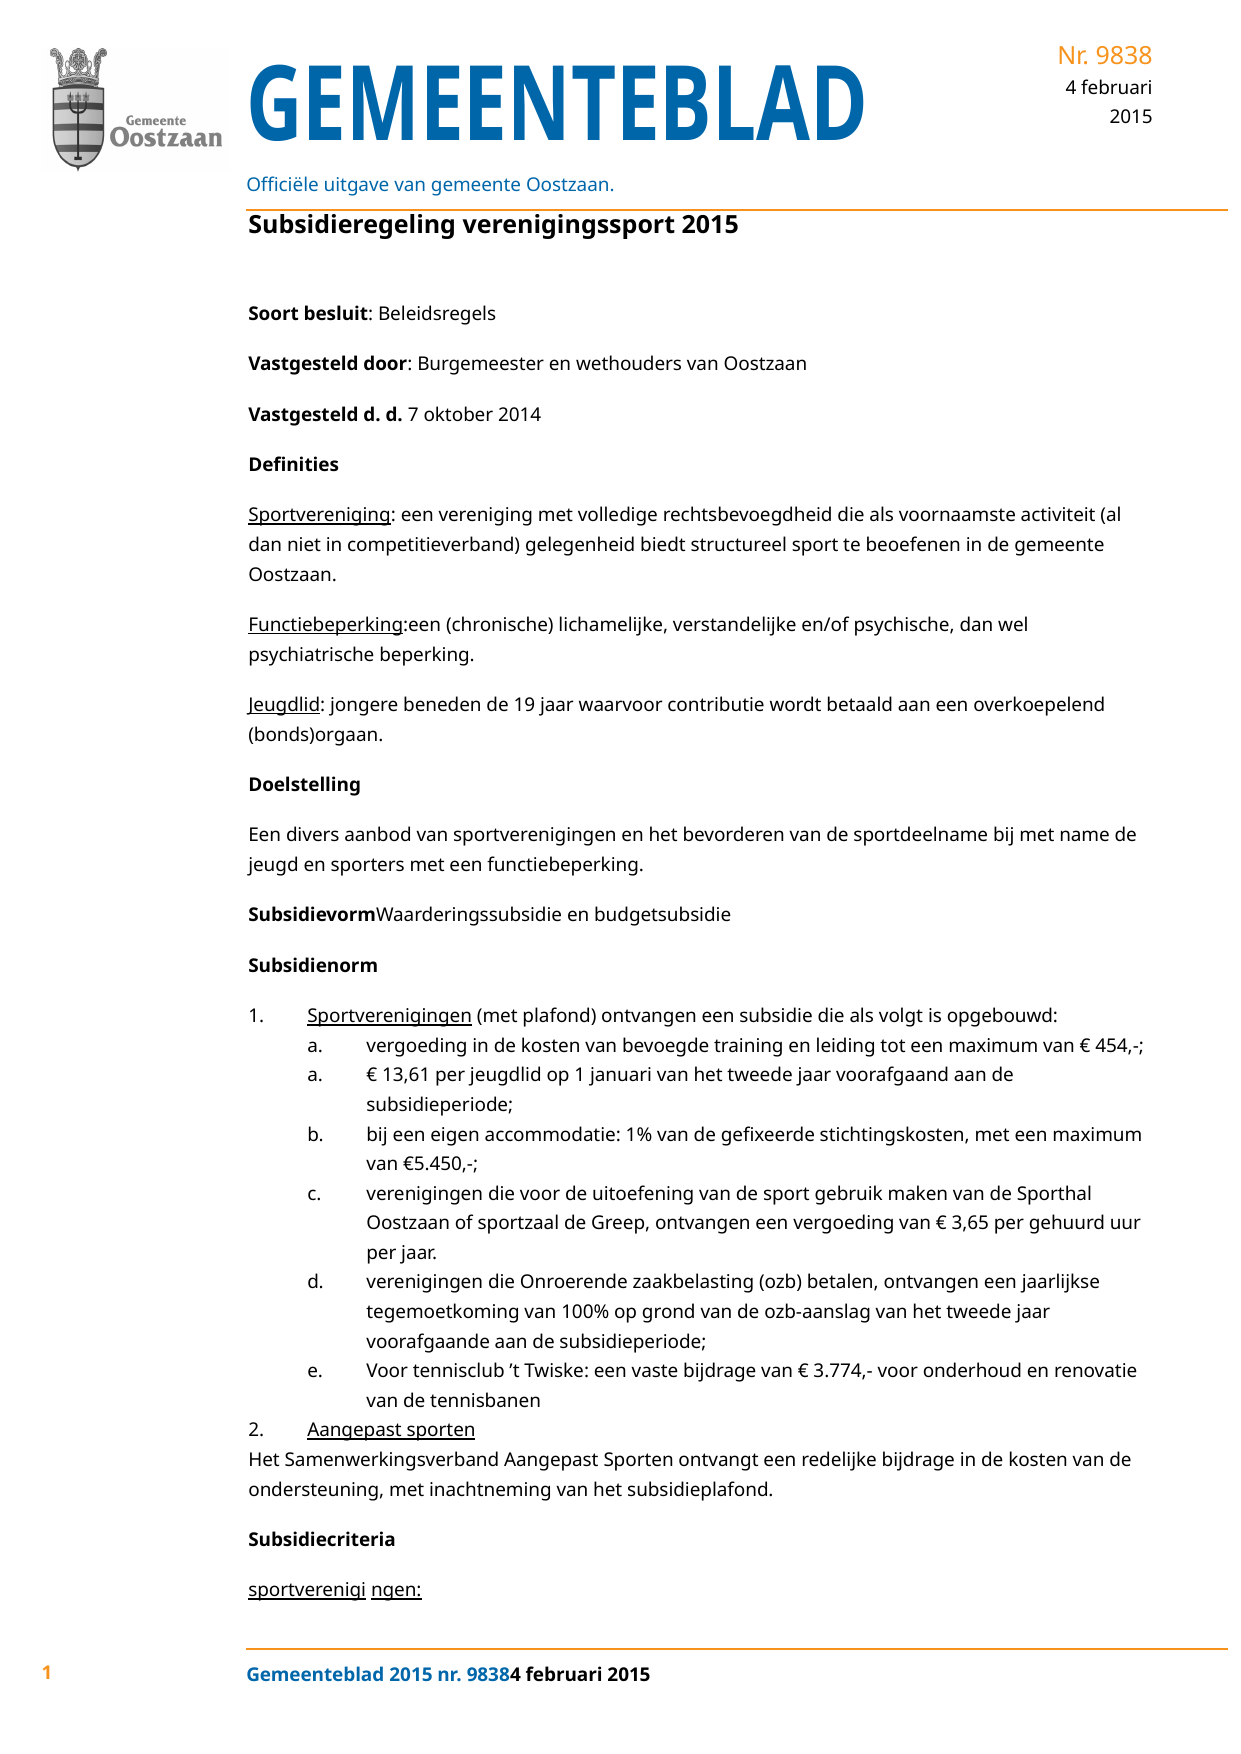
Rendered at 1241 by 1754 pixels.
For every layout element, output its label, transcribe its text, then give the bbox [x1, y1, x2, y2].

list verenigingen die Onroerende zaakbelasting (ozb) betalen, ontvangen een jaarlijkse tegemoetkoming van 100% op grond van de ozb-aanslag van het tweede jaar voorafgaande aan de subsidieperiode; [307, 1269, 1152, 1353]
text Soort besluit: Beleidsregels [248, 300, 1152, 326]
text Definities [248, 451, 1152, 477]
text Doelstelling [248, 771, 1152, 797]
list Sportverenigingen (met plafond) ontvangen een subsidie die als volgt is opgebouwd: [248, 1002, 1152, 1028]
text Vastgesteld door: Burgemeester en wethouders van Oostzaan [248, 350, 1152, 376]
text Jeugdlid: jongere beneden de 19 jaar waarvoor contributie wordt betaald aan een overkoepelend (bonds)orgaan. [248, 691, 1152, 746]
list verenigingen die voor de uitoefening van de sport gebruik maken van de Sporthal Oostzaan of sportzaal de Greep, ontvangen een vergoeding van € 3,65 per gehuurd uur per jaar. [307, 1180, 1152, 1265]
text sportverenigi ngen: [248, 1577, 1152, 1602]
list vergoeding in de kosten van bevoegde training en leiding tot een maximum van € 454,-; [307, 1032, 1152, 1058]
text Een divers aanbod van sportverenigingen en het bevorderen van de sportdeelname bij met name de jeugd en sporters met een functiebeperking. [248, 822, 1152, 877]
text Subsidieregeling verenigingssport 2015 [248, 211, 1152, 241]
picture [41, 47, 231, 172]
text Sportvereniging: een vereniging met volledige rechtsbevoegdheid die als voornaamste activiteit (al dan niet in competitieverband) gelegenheid biedt structureel sport te beoefenen in de gemeente Oostzaan. [248, 502, 1152, 586]
text Het Samenwerkingsverband Aangepast Sporten ontvangt een redelijke bijdrage in de kosten van de ondersteuning, met inachtneming van het subsidieplafond. [248, 1446, 1152, 1501]
text SubsidievormWaarderingssubsidie en budgetsubsidie [248, 902, 1152, 927]
list Voor tennisclub ’t Twiske: een vaste bijdrage van € 3.774,- voor onderhoud en renovatie van de tennisbanen [307, 1357, 1152, 1413]
text Subsidiecriteria [248, 1526, 1152, 1552]
text Functiebeperking:een (chronische) lichamelijke, verstandelijke en/of psychische, dan wel psychiatrische beperking. [248, 611, 1152, 666]
list bij een eigen accommodatie: 1% van de gefixeerde stichtingskosten, met een maximum van €5.450,-; [307, 1121, 1152, 1176]
text Subsidienorm [248, 952, 1152, 978]
list € 13,61 per jeugdlid op 1 januari van het tweede jaar voorafgaand aan de subsidieperiode; [307, 1062, 1152, 1117]
list Aangepast sporten [248, 1417, 1152, 1442]
text Vastgesteld d. d. 7 oktober 2014 [248, 401, 1152, 426]
